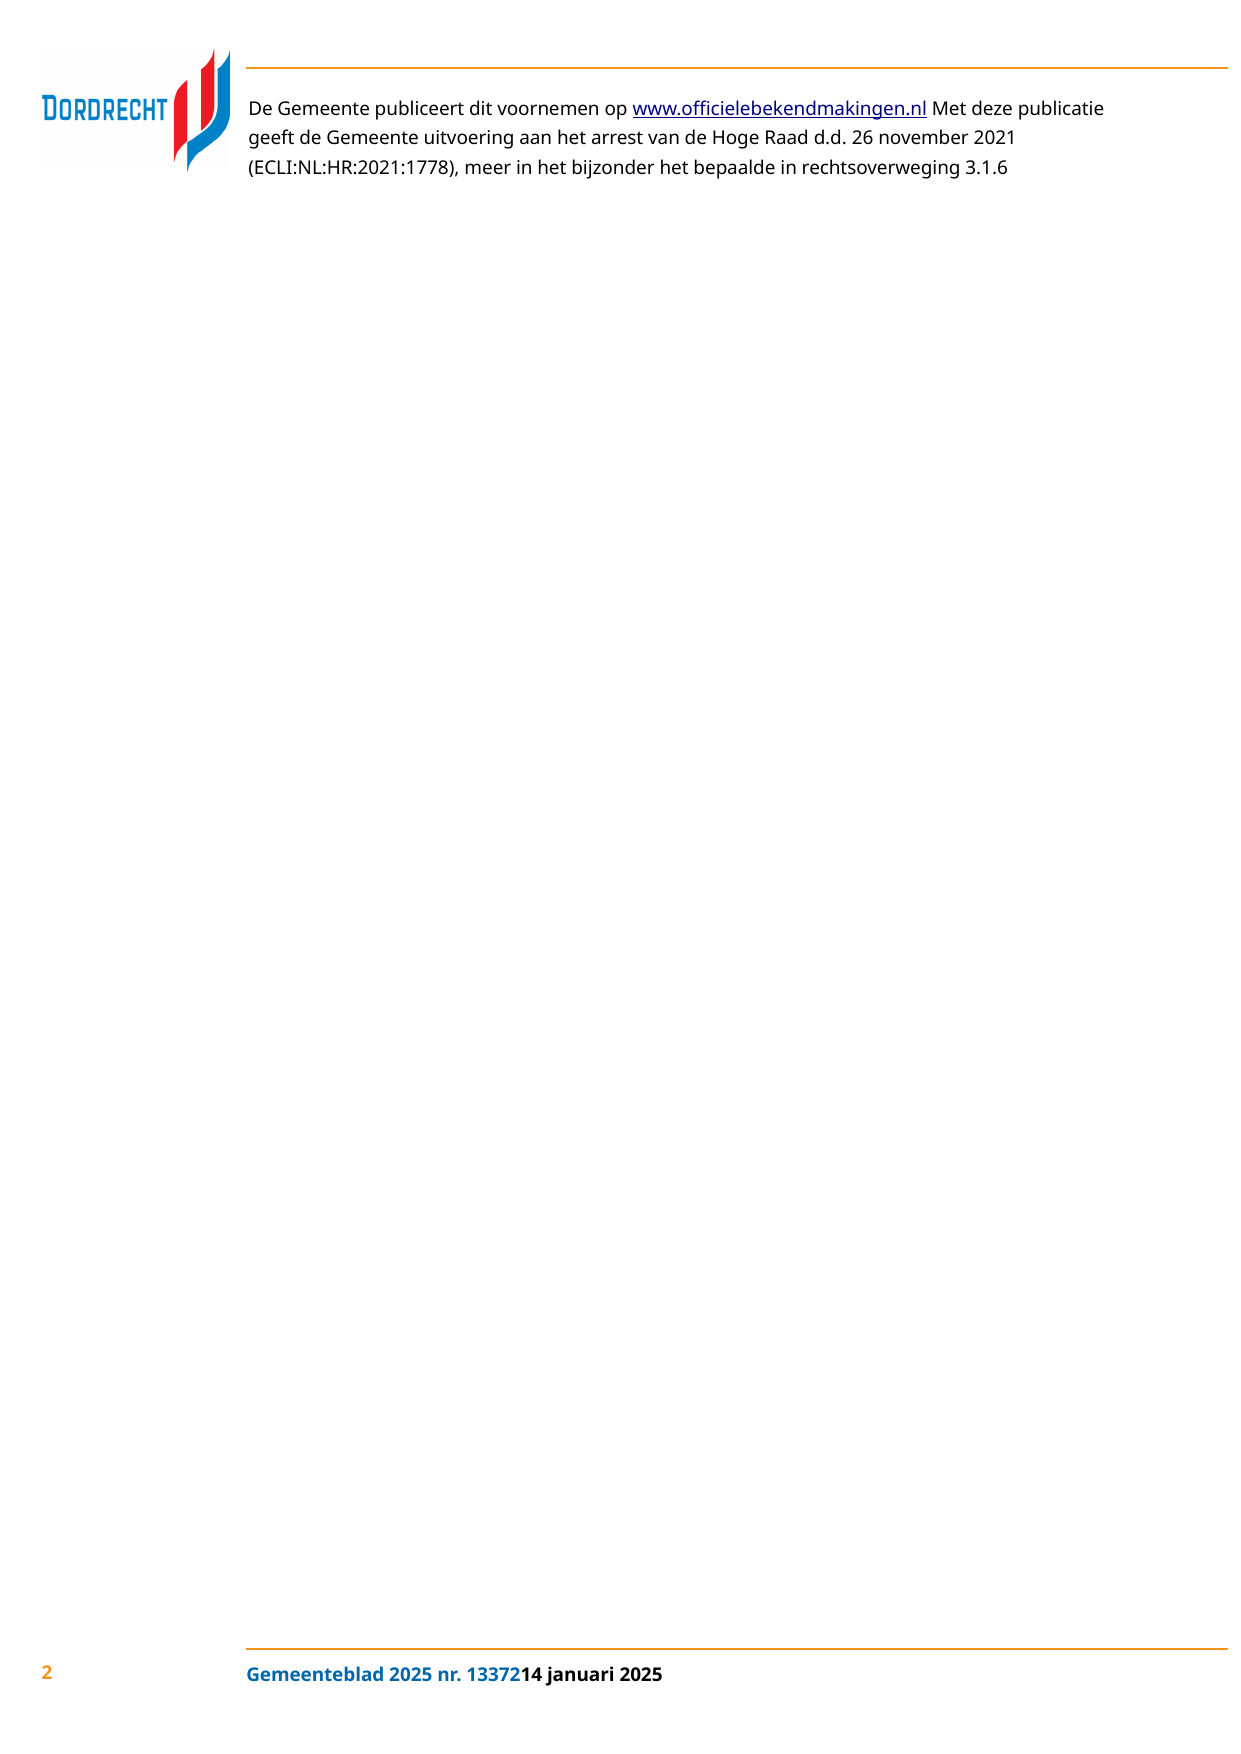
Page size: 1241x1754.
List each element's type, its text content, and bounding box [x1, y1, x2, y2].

picture [41, 47, 231, 172]
text De Gemeente publiceert dit voornemen op www.officielebekendmakingen.nl Met deze publicatie geeft de Gemeente uitvoering aan het arrest van de Hoge Raad d.d. 26 november 2021 (ECLI:NL:HR:2021:1778), meer in het bijzonder het bepaalde in rechtsoverweging 3.1.6 [248, 95, 1152, 180]
